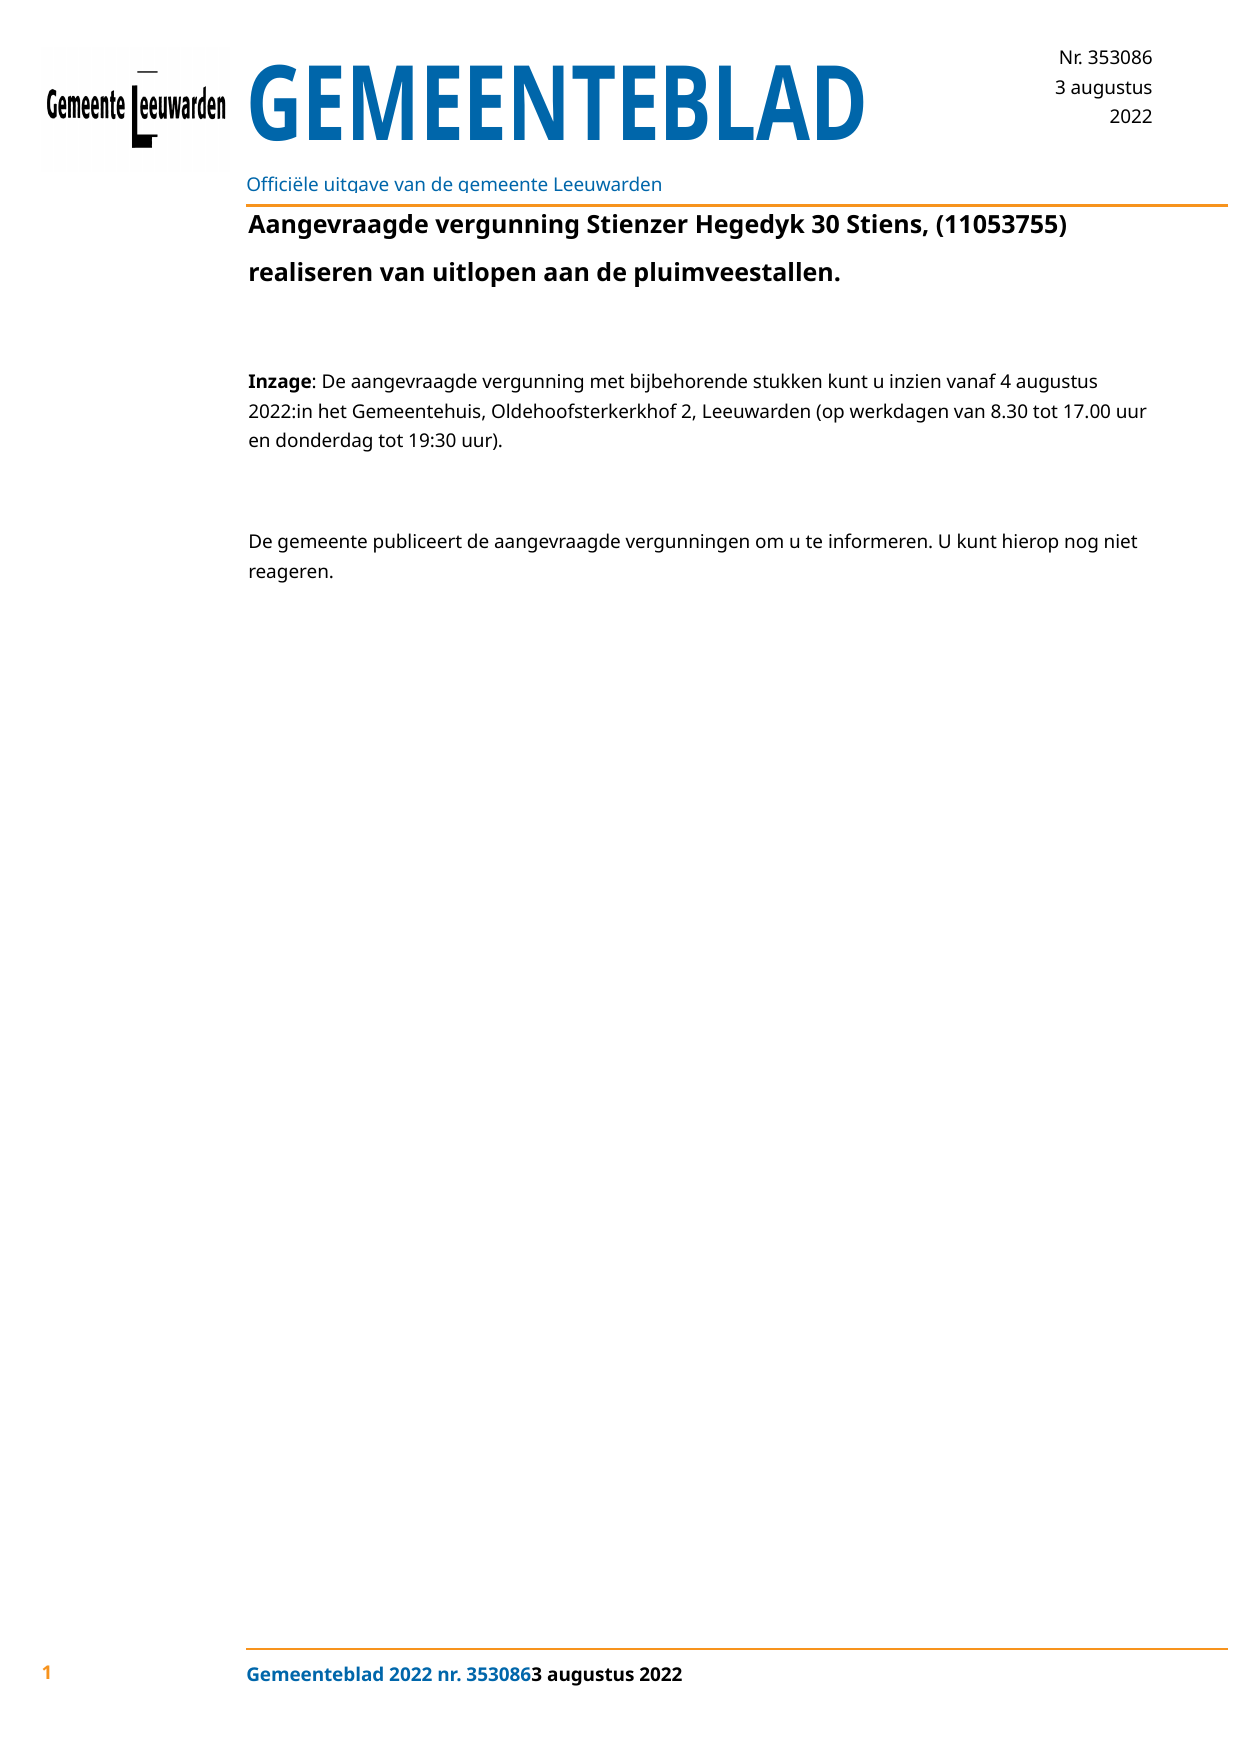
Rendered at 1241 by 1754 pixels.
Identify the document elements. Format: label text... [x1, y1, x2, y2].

text Inzage: De aangevraagde vergunning met bijbehorende stukken kunt u inzien vanaf 4 augustus 2022:in het Gemeentehuis, Oldehoofsterkerkhof 2, Leeuwarden (op werkdagen van 8.30 tot 17.00 uur en donderdag tot 19:30 uur). [248, 368, 1152, 453]
picture [41, 47, 231, 172]
text Aangevraagde vergunning Stienzer Hegedyk 30 Stiens, (11053755) realiseren van uitlopen aan de pluimveestallen. [248, 207, 1152, 288]
text De gemeente publiceert de aangevraagde vergunningen om u te informeren. U kunt hierop nog niet reageren. [248, 528, 1152, 584]
